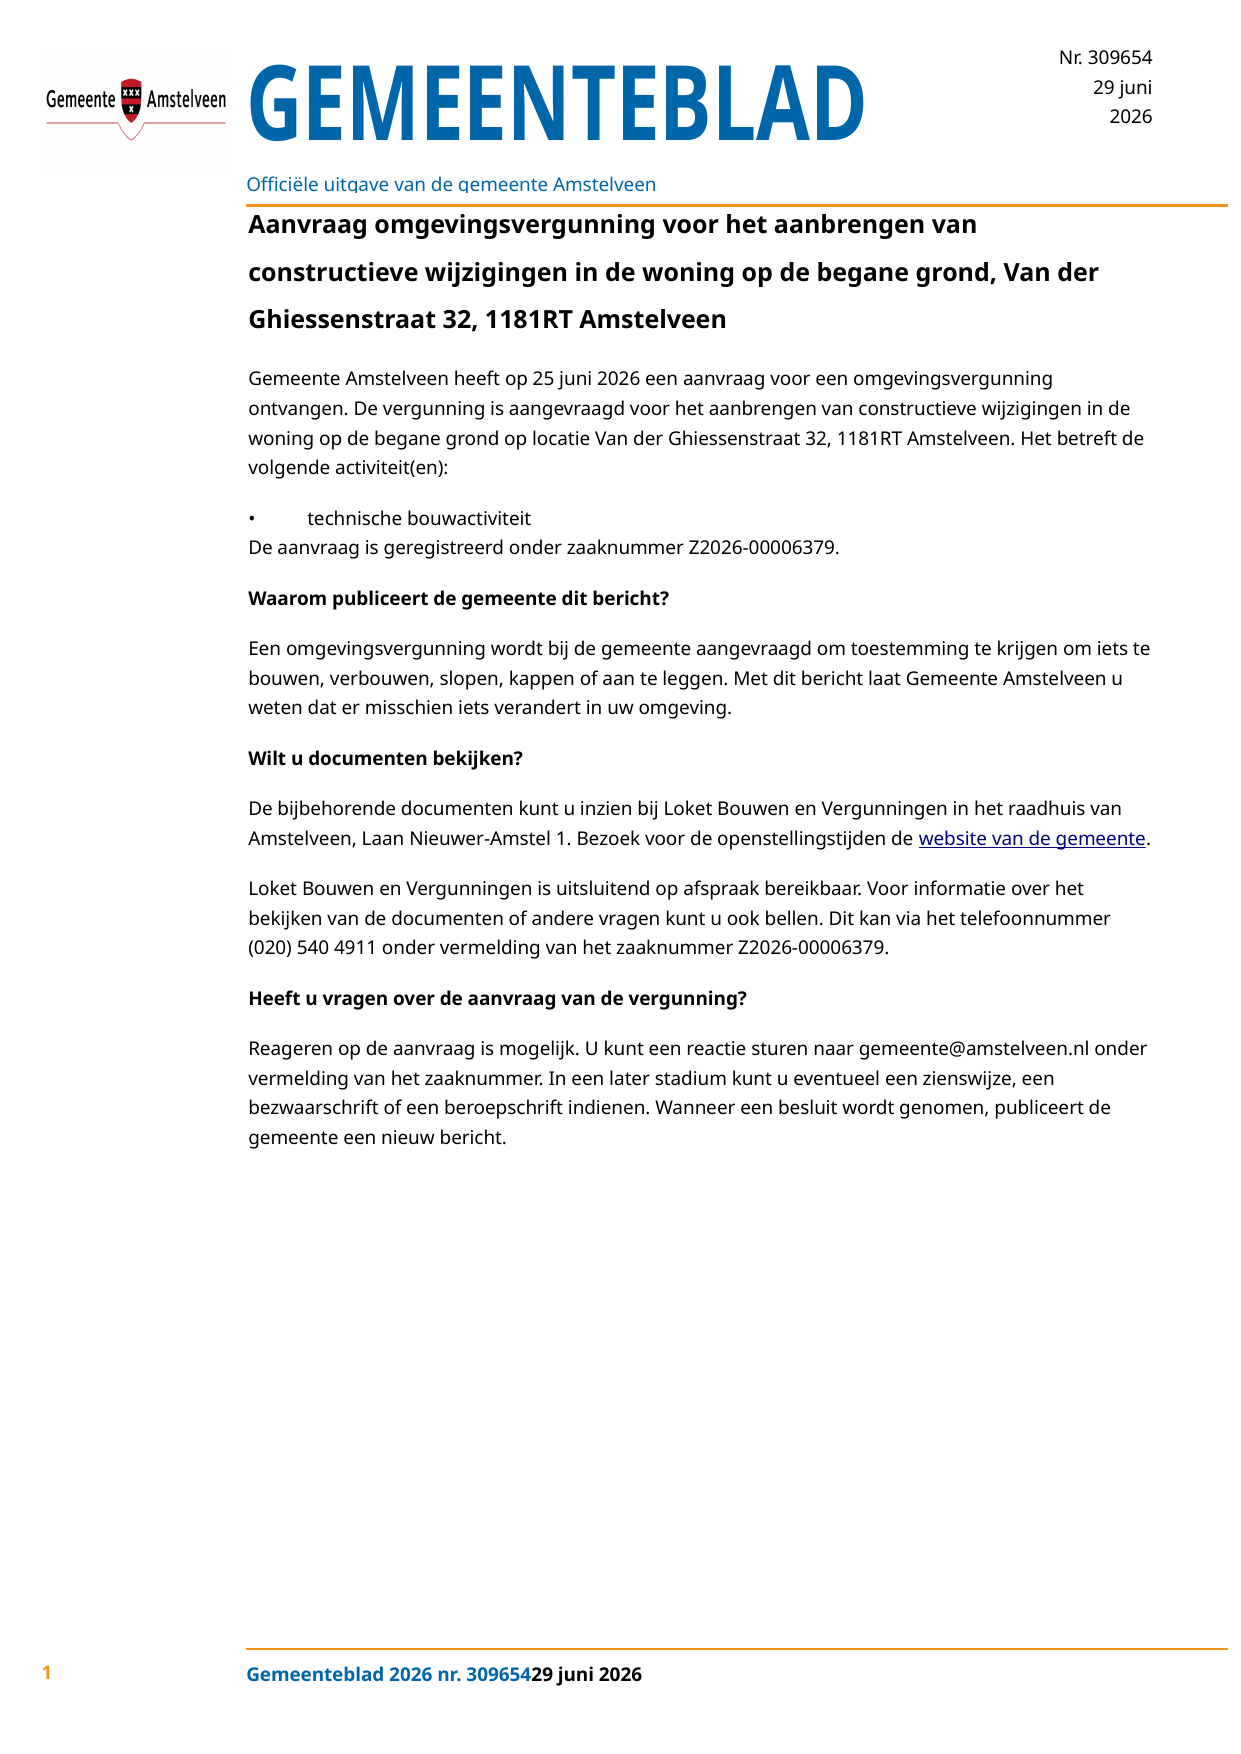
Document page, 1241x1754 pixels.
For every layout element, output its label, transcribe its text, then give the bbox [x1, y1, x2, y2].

text Waarom publiceert de gemeente dit bericht? [248, 585, 1152, 610]
list technische bouwactiviteit [248, 505, 1152, 530]
text Heeft u vragen over de aanvraag van de vergunning? [248, 985, 1152, 1010]
text De aanvraag is geregistreerd onder zaaknummer Z2026-00006379. [248, 534, 1152, 560]
text Aanvraag omgevingsvergunning voor het aanbrengen van constructieve wijzigingen in de woning op de begane grond, Van der Ghiessenstraat 32, 1181RT Amstelveen [248, 207, 1152, 336]
text Wilt u documenten bekijken? [248, 745, 1152, 770]
text Reageren op de aanvraag is mogelijk. U kunt een reactie sturen naar gemeente@amstelveen.nl onder vermelding van het zaaknummer. In een later stadium kunt u eventueel een zienswijze, een bezwaarschrift of een beroepschrift indienen. Wanneer een besluit wordt genomen, publiceert de gemeente een nieuw bericht. [248, 1035, 1152, 1149]
text De bijbehorende documenten kunt u inzien bij Loket Bouwen en Vergunningen in het raadhuis van Amstelveen, Laan Nieuwer-Amstel 1. Bezoek voor de openstellingstijden de website van de gemeente. [248, 795, 1152, 850]
text Loket Bouwen en Vergunningen is uitsluitend op afspraak bereikbaar. Voor informatie over het bekijken van de documenten of andere vragen kunt u ook bellen. Dit kan via het telefoonnummer (020) 540 4911 onder vermelding van het zaaknummer Z2026-00006379. [248, 875, 1152, 960]
text Een omgevingsvergunning wordt bij de gemeente aangevraagd om toestemming te krijgen om iets te bouwen, verbouwen, slopen, kappen of aan te leggen. Met dit bericht laat Gemeente Amstelveen u weten dat er misschien iets verandert in uw omgeving. [248, 635, 1152, 720]
picture [41, 47, 231, 172]
text Gemeente Amstelveen heeft op 25 juni 2026 een aanvraag voor een omgevingsvergunning ontvangen. De vergunning is aangevraagd voor het aanbrengen van constructieve wijzigingen in de woning op de begane grond op locatie Van der Ghiessenstraat 32, 1181RT Amstelveen. Het betreft de volgende activiteit(en): [248, 366, 1152, 480]
